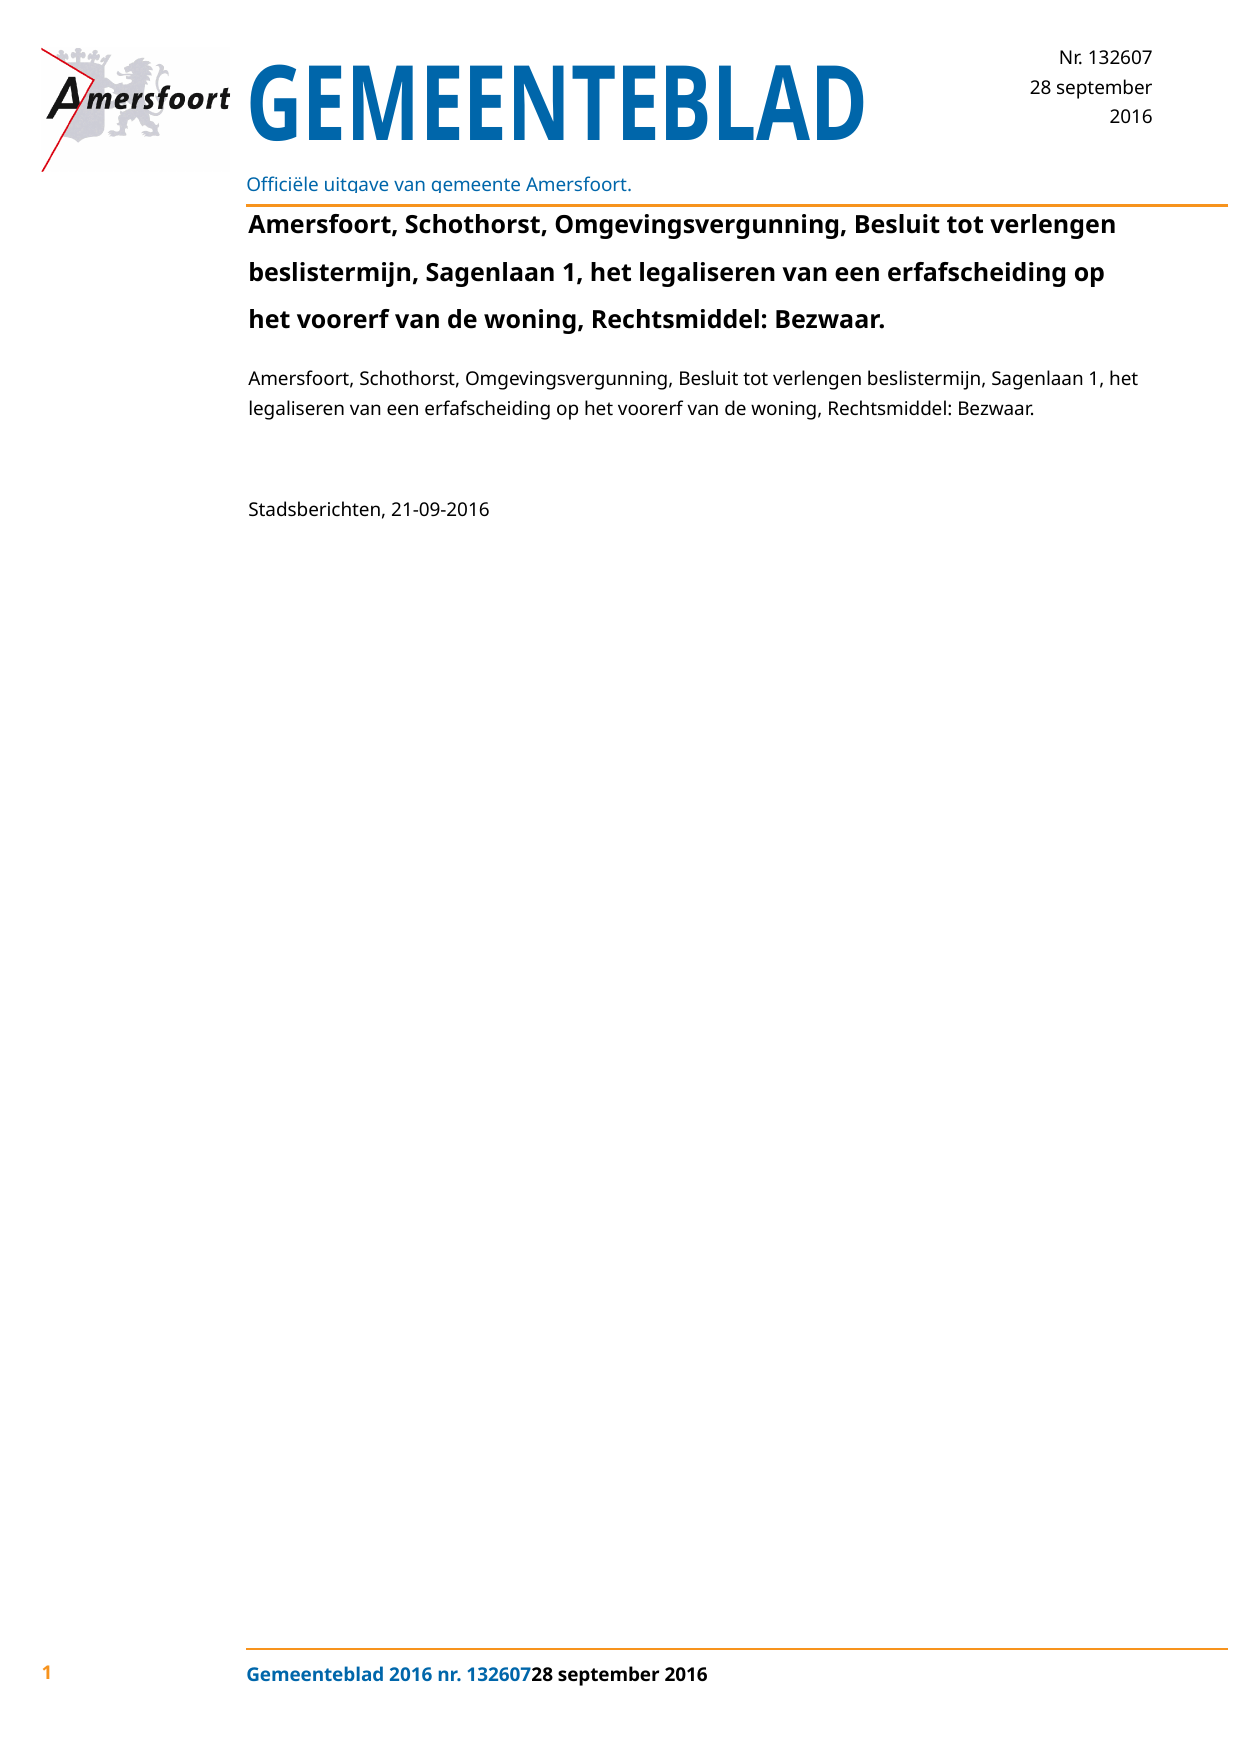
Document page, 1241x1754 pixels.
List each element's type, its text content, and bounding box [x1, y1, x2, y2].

text Amersfoort, Schothorst, Omgevingsvergunning, Besluit tot verlengen beslistermijn, Sagenlaan 1, het legaliseren van een erfafscheiding op het voorerf van de woning, Rechtsmiddel: Bezwaar. [248, 366, 1152, 421]
text Amersfoort, Schothorst, Omgevingsvergunning, Besluit tot verlengen beslistermijn, Sagenlaan 1, het legaliseren van een erfafscheiding op het voorerf van de woning, Rechtsmiddel: Bezwaar. [248, 207, 1152, 336]
text Stadsberichten, 21-09-2016 [248, 496, 1152, 522]
picture [41, 47, 231, 172]
